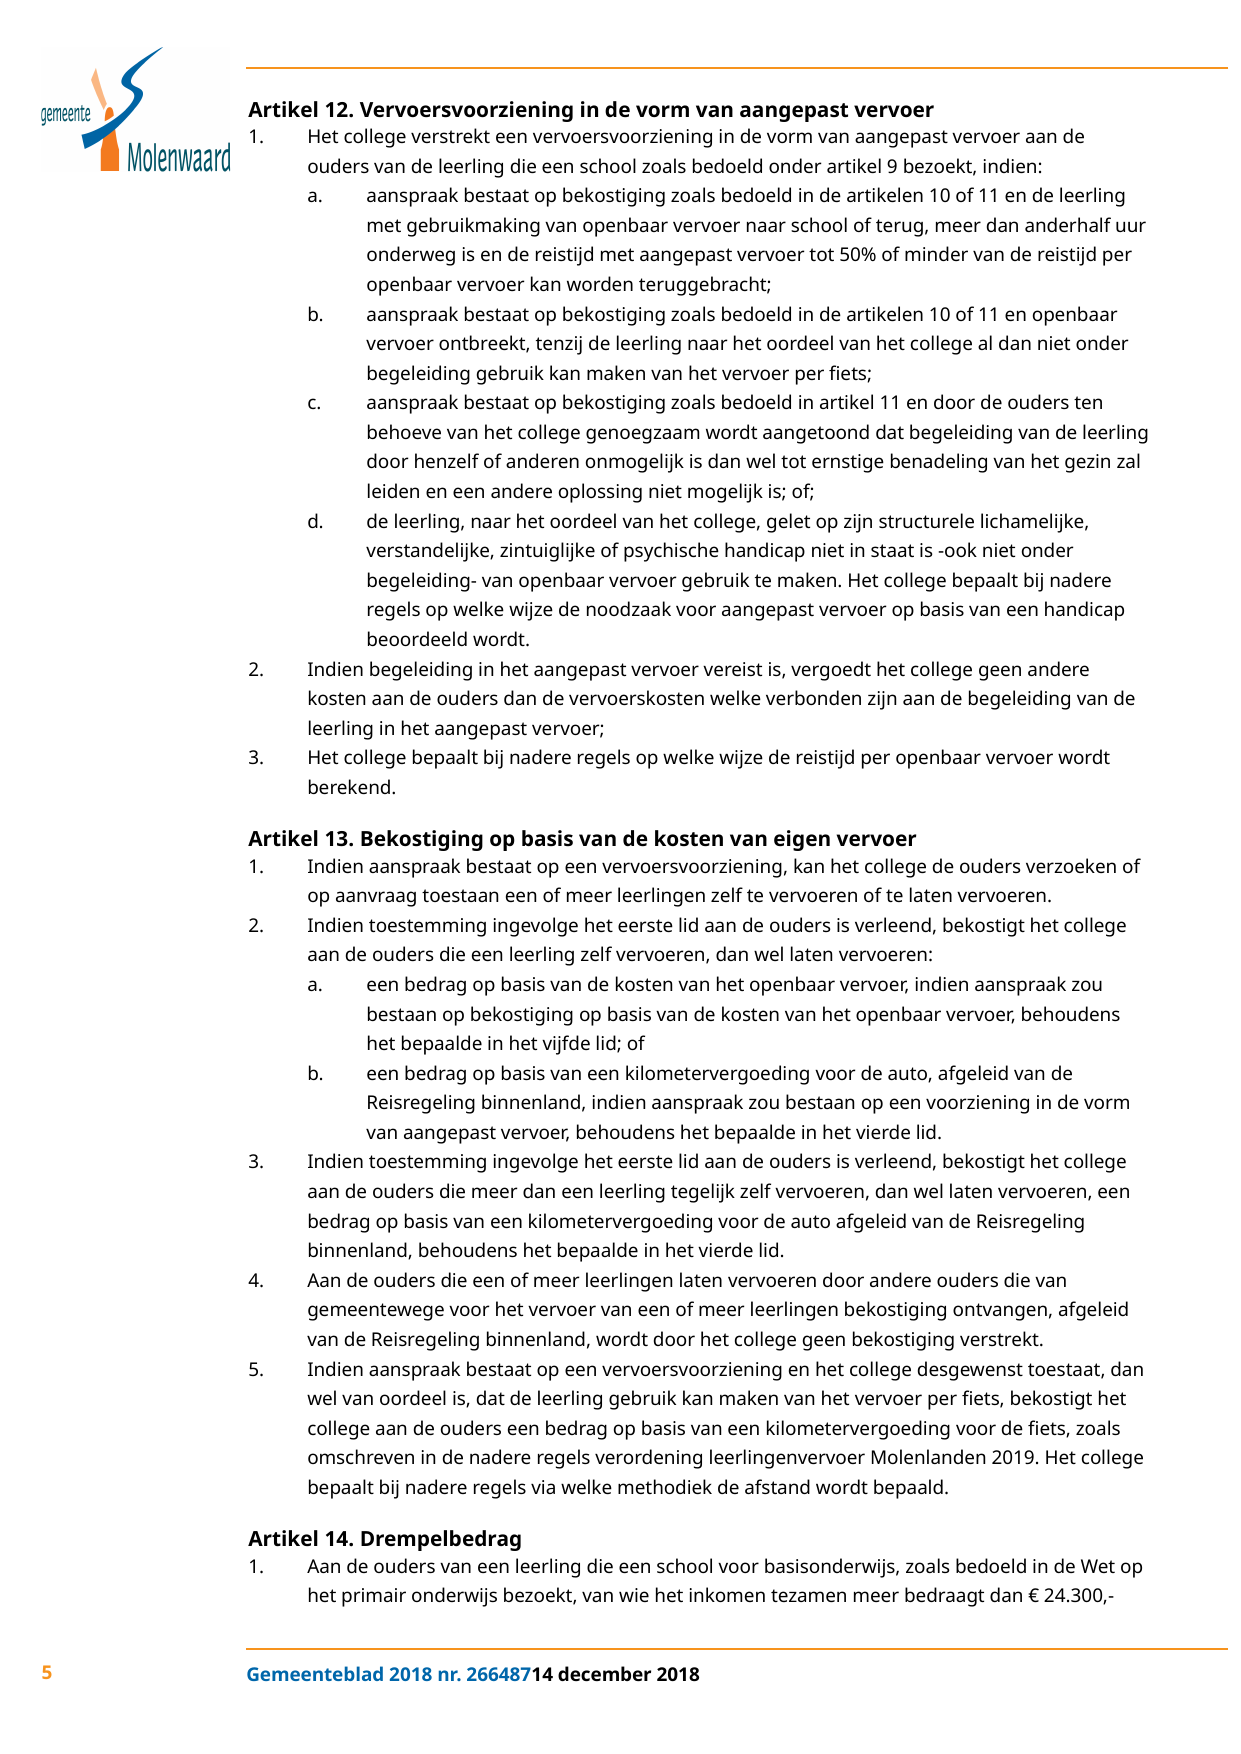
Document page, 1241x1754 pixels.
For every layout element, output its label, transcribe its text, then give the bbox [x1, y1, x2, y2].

list Indien aanspraak bestaat op een vervoersvoorziening en het college desgewenst toestaat, dan wel van oordeel is, dat de leerling gebruik kan maken van het vervoer per fiets, bekostigt het college aan de ouders een bedrag op basis van een kilometervergoeding voor de fiets, zoals omschreven in de nadere regels verordening leerlingenvervoer Molenlanden 2019. Het college bepaalt bij nadere regels via welke methodiek de afstand wordt bepaald. [248, 1356, 1152, 1500]
list Aan de ouders van een leerling die een school voor basisonderwijs, zoals bedoeld in de Wet op het primair onderwijs bezoekt, van wie het inkomen tezamen meer bedraagt dan € 24.300,- [248, 1553, 1152, 1608]
list Indien toestemming ingevolge het eerste lid aan de ouders is verleend, bekostigt het college aan de ouders die een leerling zelf vervoeren, dan wel laten vervoeren: [248, 912, 1152, 967]
text Artikel 14. Drempelbedrag [248, 1524, 1152, 1553]
list een bedrag op basis van een kilometervergoeding voor de auto, afgeleid van de Reisregeling binnenland, indien aanspraak zou bestaan op een voorziening in de vorm van aangepast vervoer, behoudens het bepaalde in het vierde lid. [307, 1060, 1152, 1145]
list aanspraak bestaat op bekostiging zoals bedoeld in de artikelen 10 of 11 en openbaar vervoer ontbreekt, tenzij de leerling naar het oordeel van het college al dan niet onder begeleiding gebruik kan maken van het vervoer per fiets; [307, 301, 1152, 386]
text Artikel 13. Bekostiging op basis van de kosten van eigen vervoer [248, 824, 1152, 853]
list Indien begeleiding in het aangepast vervoer vereist is, vergoedt het college geen andere kosten aan de ouders dan de vervoerskosten welke verbonden zijn aan de begeleiding van de leerling in het aangepast vervoer; [248, 656, 1152, 741]
list aanspraak bestaat op bekostiging zoals bedoeld in artikel 11 en door de ouders ten behoeve van het college genoegzaam wordt aangetoond dat begeleiding van de leerling door henzelf of anderen onmogelijk is dan wel tot ernstige benadeling van het gezin zal leiden en een andere oplossing niet mogelijk is; of; [307, 389, 1152, 504]
list de leerling, naar het oordeel van het college, gelet op zijn structurele lichamelijke, verstandelijke, zintuiglijke of psychische handicap niet in staat is -ook niet onder begeleiding- van openbaar vervoer gebruik te maken. Het college bepaalt bij nadere regels op welke wijze de noodzaak voor aangepast vervoer op basis van een handicap beoordeeld wordt. [307, 508, 1152, 652]
picture [41, 47, 231, 172]
list Indien toestemming ingevolge het eerste lid aan de ouders is verleend, bekostigt het college aan de ouders die meer dan een leerling tegelijk zelf vervoeren, dan wel laten vervoeren, een bedrag op basis van een kilometervergoeding voor de auto afgeleid van de Reisregeling binnenland, behoudens het bepaalde in het vierde lid. [248, 1149, 1152, 1263]
list een bedrag op basis van de kosten van het openbaar vervoer, indien aanspraak zou bestaan op bekostiging op basis van de kosten van het openbaar vervoer, behoudens het bepaalde in het vijfde lid; of [307, 971, 1152, 1056]
list aanspraak bestaat op bekostiging zoals bedoeld in de artikelen 10 of 11 en de leerling met gebruikmaking van openbaar vervoer naar school of terug, meer dan anderhalf uur onderweg is en de reistijd met aangepast vervoer tot 50% of minder van de reistijd per openbaar vervoer kan worden teruggebracht; [307, 182, 1152, 297]
list Indien aanspraak bestaat op een vervoersvoorziening, kan het college de ouders verzoeken of op aanvraag toestaan een of meer leerlingen zelf te vervoeren of te laten vervoeren. [248, 853, 1152, 908]
list Het college bepaalt bij nadere regels op welke wijze de reistijd per openbaar vervoer wordt berekend. [248, 744, 1152, 800]
list Het college verstrekt een vervoersvoorziening in de vorm van aangepast vervoer aan de ouders van de leerling die een school zoals bedoeld onder artikel 9 bezoekt, indien: [248, 123, 1152, 178]
list Aan de ouders die een of meer leerlingen laten vervoeren door andere ouders die van gemeentewege voor het vervoer van een of meer leerlingen bekostiging ontvangen, afgeleid van de Reisregeling binnenland, wordt door het college geen bekostiging verstrekt. [248, 1267, 1152, 1352]
text Artikel 12. Vervoersvoorziening in de vorm van aangepast vervoer [248, 95, 1152, 123]
